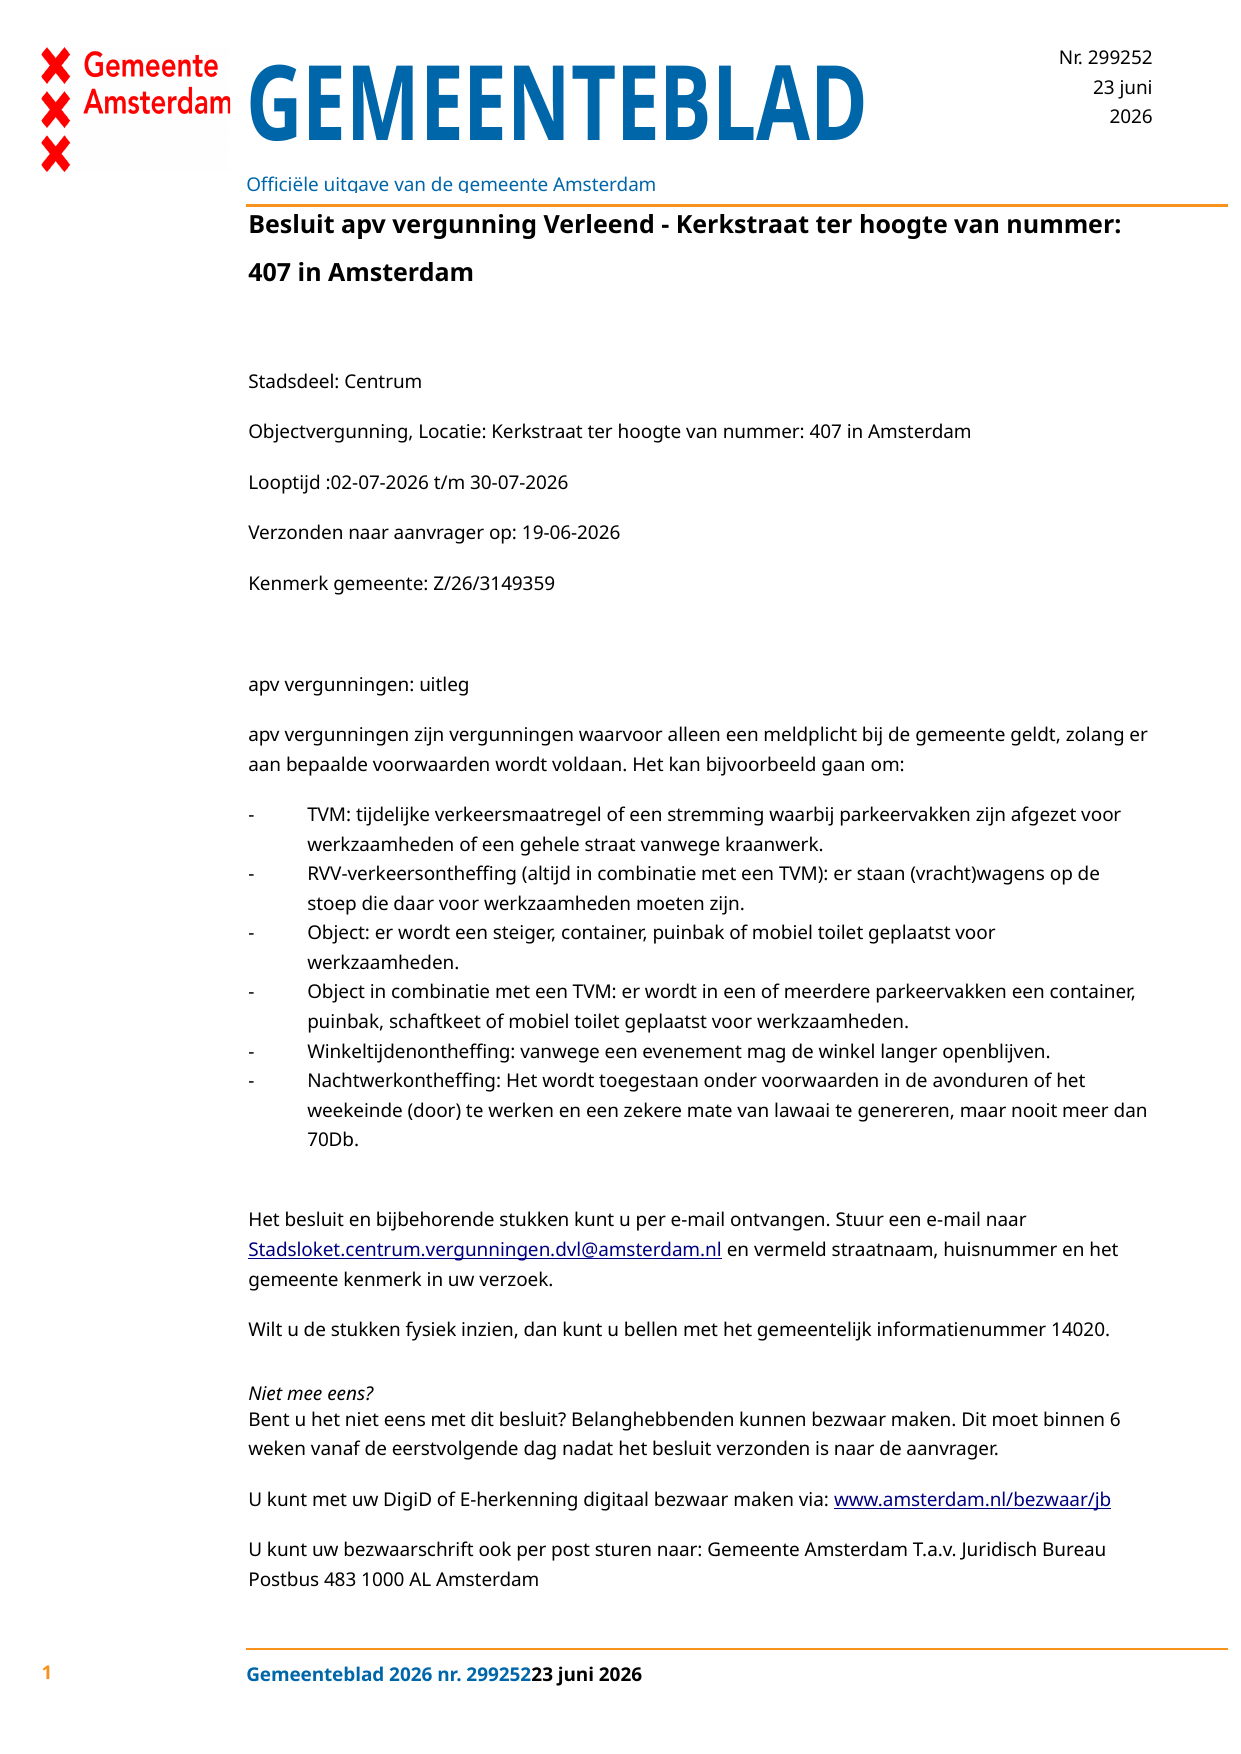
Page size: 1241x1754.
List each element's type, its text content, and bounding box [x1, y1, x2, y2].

text Niet mee eens? [248, 1380, 1152, 1406]
list TVM: tijdelijke verkeersmaatregel of een stremming waarbij parkeervakken zijn afgezet voor werkzaamheden of een gehele straat vanwege kraanwerk. [248, 801, 1152, 857]
text Het besluit en bijbehorende stukken kunt u per e-mail ontvangen. Stuur een e-mail naar Stadsloket.centrum.vergunningen.dvl@amsterdam.nl en vermeld straatnaam, huisnummer en het gemeente kenmerk in uw verzoek. [248, 1207, 1152, 1292]
list Object: er wordt een steiger, container, puinbak of mobiel toilet geplaatst voor werkzaamheden. [248, 919, 1152, 975]
text Verzonden naar aanvrager op: 19-06-2026 [248, 519, 1152, 545]
text apv vergunningen: uitleg [248, 671, 1152, 697]
text Stadsdeel: Centrum [248, 368, 1152, 394]
text U kunt met uw DigiD of E-herkenning digitaal bezwaar maken via: www.amsterdam.nl/bezwaar/jb [248, 1486, 1152, 1512]
text Bent u het niet eens met dit besluit? Belanghebbenden kunnen bezwaar maken. Dit moet binnen 6 weken vanaf de eerstvolgende dag nadat het besluit verzonden is naar de aanvrager. [248, 1406, 1152, 1461]
picture [41, 47, 231, 172]
text U kunt uw bezwaarschrift ook per post sturen naar: Gemeente Amsterdam T.a.v. Juridisch Bureau Postbus 483 1000 AL Amsterdam [248, 1536, 1152, 1592]
list Winkeltijdenontheffing: vanwege een evenement mag de winkel langer openblijven. [248, 1038, 1152, 1064]
text Wilt u de stukken fysiek inzien, dan kunt u bellen met het gemeentelijk informatienummer 14020. [248, 1316, 1152, 1342]
text Besluit apv vergunning Verleend - Kerkstraat ter hoogte van nummer: 407 in Amsterdam [248, 207, 1152, 288]
text Looptijd :02-07-2026 t/m 30-07-2026 [248, 469, 1152, 495]
list Nachtwerkontheffing: Het wordt toegestaan onder voorwaarden in de avonduren of het weekeinde (door) te werken en een zekere mate van lawaai te genereren, maar nooit meer dan 70Db. [248, 1067, 1152, 1152]
text Objectvergunning, Locatie: Kerkstraat ter hoogte van nummer: 407 in Amsterdam [248, 419, 1152, 444]
text Kenmerk gemeente: Z/26/3149359 [248, 570, 1152, 596]
list RVV-verkeersontheffing (altijd in combinatie met een TVM): er staan (vracht)wagens op de stoep die daar voor werkzaamheden moeten zijn. [248, 860, 1152, 916]
text apv vergunningen zijn vergunningen waarvoor alleen een meldplicht bij de gemeente geldt, zolang er aan bepaalde voorwaarden wordt voldaan. Het kan bijvoorbeeld gaan om: [248, 721, 1152, 777]
list Object in combinatie met een TVM: er wordt in een of meerdere parkeervakken een container, puinbak, schaftkeet of mobiel toilet geplaatst voor werkzaamheden. [248, 979, 1152, 1034]
